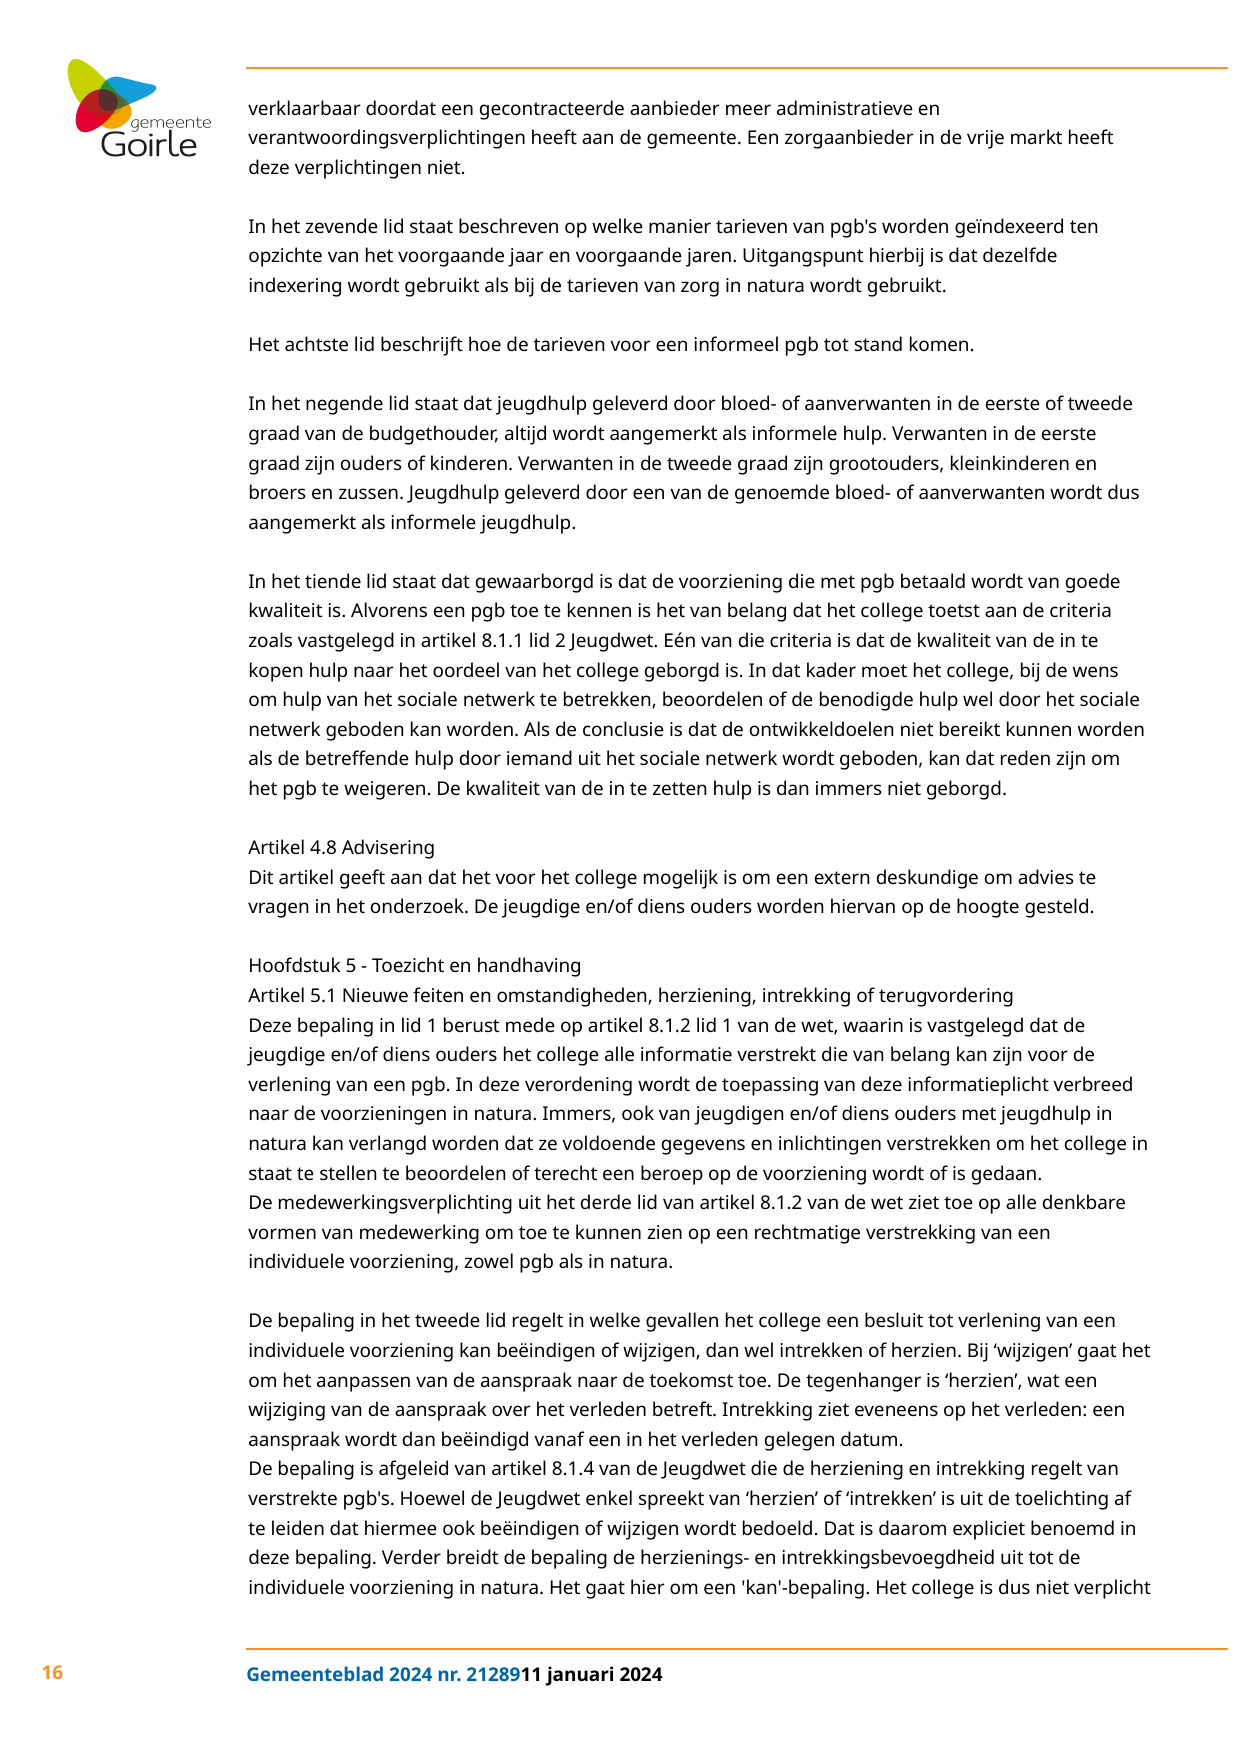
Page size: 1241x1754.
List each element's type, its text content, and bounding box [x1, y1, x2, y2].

text Deze bepaling in lid 1 berust mede op artikel 8.1.2 lid 1 van de wet, waarin is vastgelegd dat de jeugdige en/of diens ouders het college alle informatie verstrekt die van belang kan zijn voor de verlening van een pgb. In deze verordening wordt de toepassing van deze informatieplicht verbreed naar de voorzieningen in natura. Immers, ook van jeugdigen en/of diens ouders met jeugdhulp in natura kan verlangd worden dat ze voldoende gegevens en inlichtingen verstrekken om het college in staat te stellen te beoordelen of terecht een beroep op de voorziening wordt of is gedaan. [248, 1012, 1152, 1186]
text De bepaling is afgeleid van artikel 8.1.4 van de Jeugdwet die de herziening en intrekking regelt van verstrekte pgb's. Hoewel de Jeugdwet enkel spreekt van ‘herzien’ of ‘intrekken’ is uit de toelichting af te leiden dat hiermee ook beëindigen of wijzigen wordt bedoeld. Dat is daarom expliciet benoemd in deze bepaling. Verder breidt de bepaling de herzienings- en intrekkingsbevoegdheid uit tot de individuele voorziening in natura. Het gaat hier om een 'kan'-bepaling. Het college is dus niet verplicht [248, 1456, 1152, 1600]
text In het negende lid staat dat jeugdhulp geleverd door bloed- of aanverwanten in de eerste of tweede graad van de budgethouder, altijd wordt aangemerkt als informele hulp. Verwanten in de eerste graad zijn ouders of kinderen. Verwanten in de tweede graad zijn grootouders, kleinkinderen en broers en zussen. Jeugdhulp geleverd door een van de genoemde bloed- of aanverwanten wordt dus aangemerkt als informele jeugdhulp. [248, 391, 1152, 535]
text In het tiende lid staat dat gewaarborgd is dat de voorziening die met pgb betaald wordt van goede kwaliteit is. Alvorens een pgb toe te kennen is het van belang dat het college toetst aan de criteria zoals vastgelegd in artikel 8.1.1 lid 2 Jeugdwet. Eén van die criteria is dat de kwaliteit van de in te kopen hulp naar het oordeel van het college geborgd is. In dat kader moet het college, bij de wens om hulp van het sociale netwerk te betrekken, beoordelen of de benodigde hulp wel door het sociale netwerk geboden kan worden. Als de conclusie is dat de ontwikkeldoelen niet bereikt kunnen worden als de betreffende hulp door iemand uit het sociale netwerk wordt geboden, kan dat reden zijn om het pgb te weigeren. De kwaliteit van de in te zetten hulp is dan immers niet geborgd. [248, 568, 1152, 801]
text Het achtste lid beschrijft hoe de tarieven voor een informeel pgb tot stand komen. [248, 331, 1152, 357]
text verklaarbaar doordat een gecontracteerde aanbieder meer administratieve en verantwoordingsverplichtingen heeft aan de gemeente. Een zorgaanbieder in de vrije markt heeft deze verplichtingen niet. [248, 95, 1152, 180]
text Dit artikel geeft aan dat het voor het college mogelijk is om een extern deskundige om advies te vragen in het onderzoek. De jeugdige en/of diens ouders worden hiervan op de hoogte gesteld. [248, 864, 1152, 919]
text Artikel 4.8 Advisering [248, 834, 1152, 860]
text In het zevende lid staat beschreven op welke manier tarieven van pgb's worden geïndexeerd ten opzichte van het voorgaande jaar en voorgaande jaren. Uitgangspunt hierbij is dat dezelfde indexering wordt gebruikt als bij de tarieven van zorg in natura wordt gebruikt. [248, 213, 1152, 298]
text De medewerkingsverplichting uit het derde lid van artikel 8.1.2 van de wet ziet toe op alle denkbare vormen van medewerking om toe te kunnen zien op een rechtmatige verstrekking van een individuele voorziening, zowel pgb als in natura. [248, 1189, 1152, 1274]
text Hoofdstuk 5 - Toezicht en handhaving [248, 953, 1152, 978]
text Artikel 5.1 Nieuwe feiten en omstandigheden, herziening, intrekking of terugvordering [248, 982, 1152, 1008]
picture [41, 47, 231, 172]
text De bepaling in het tweede lid regelt in welke gevallen het college een besluit tot verlening van een individuele voorziening kan beëindigen of wijzigen, dan wel intrekken of herzien. Bij ‘wijzigen’ gaat het om het aanpassen van de aanspraak naar de toekomst toe. De tegenhanger is ‘herzien’, wat een wijziging van de aanspraak over het verleden betreft. Intrekking ziet eveneens op het verleden: een aanspraak wordt dan beëindigd vanaf een in het verleden gelegen datum. [248, 1308, 1152, 1452]
